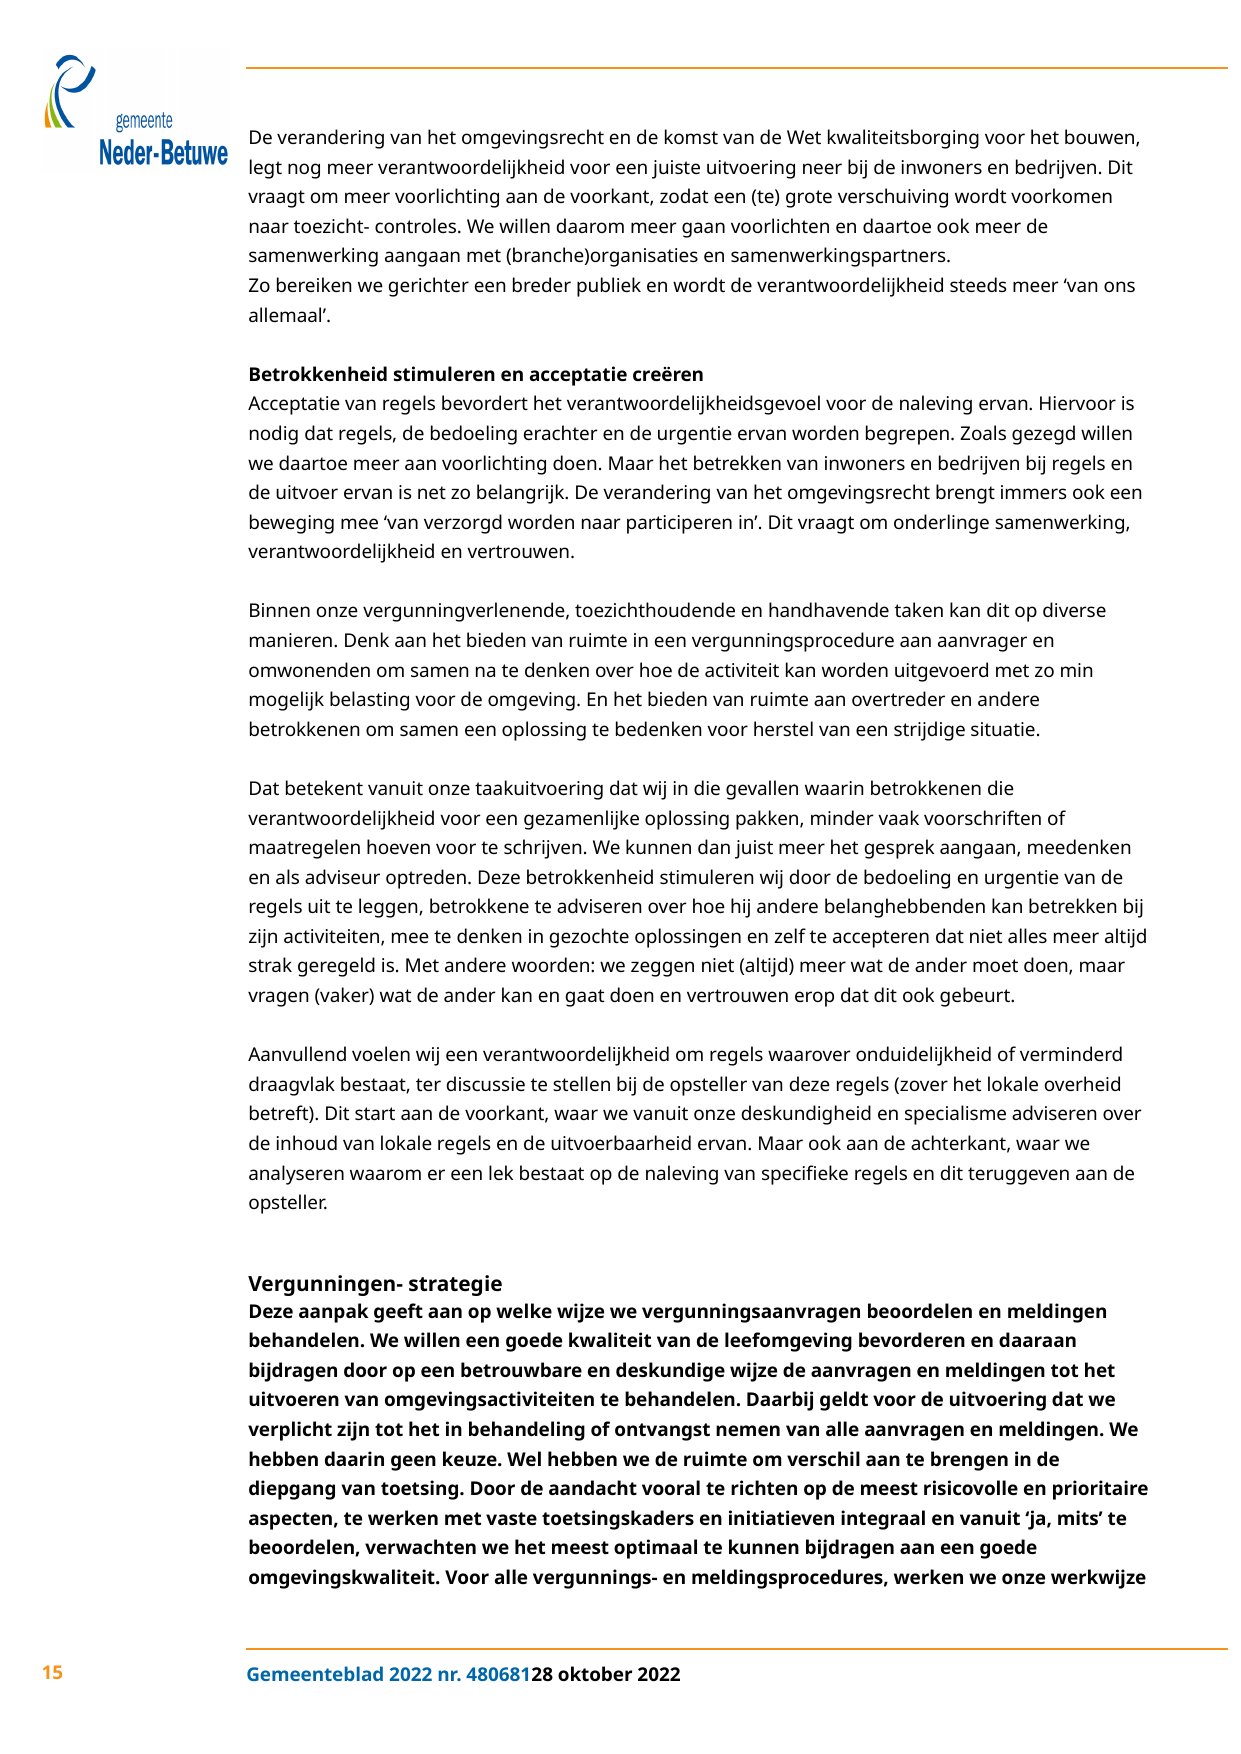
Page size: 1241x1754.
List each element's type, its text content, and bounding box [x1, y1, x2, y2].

text Vergunningen- strategie [248, 1269, 1152, 1298]
text Aanvullend voelen wij een verantwoordelijkheid om regels waarover onduidelijkheid of verminderd draagvlak bestaat, ter discussie te stellen bij de opsteller van deze regels (zover het lokale overheid betreft). Dit start aan de voorkant, waar we vanuit onze deskundigheid en specialisme adviseren over de inhoud van lokale regels en de uitvoerbaarheid ervan. Maar ook aan de achterkant, waar we analyseren waarom er een lek bestaat op de naleving van specifieke regels en dit teruggeven aan de opsteller. [248, 1041, 1152, 1215]
text Dat betekent vanuit onze taakuitvoering dat wij in die gevallen waarin betrokkenen die verantwoordelijkheid voor een gezamenlijke oplossing pakken, minder vaak voorschriften of maatregelen hoeven voor te schrijven. We kunnen dan juist meer het gesprek aangaan, meedenken en als adviseur optreden. Deze betrokkenheid stimuleren wij door de bedoeling en urgentie van de regels uit te leggen, betrokkene te adviseren over hoe hij andere belanghebbenden kan betrekken bij zijn activiteiten, mee te denken in gezochte oplossingen en zelf te accepteren dat niet alles meer altijd strak geregeld is. Met andere woorden: we zeggen niet (altijd) meer wat de ander moet doen, maar vragen (vaker) wat de ander kan en gaat doen en vertrouwen erop dat dit ook gebeurt. [248, 775, 1152, 1008]
text De verandering van het omgevingsrecht en de komst van de Wet kwaliteitsborging voor het bouwen, legt nog meer verantwoordelijkheid voor een juiste uitvoering neer bij de inwoners en bedrijven. Dit vraagt om meer voorlichting aan de voorkant, zodat een (te) grote verschuiving wordt voorkomen naar toezicht- controles. We willen daarom meer gaan voorlichten en daartoe ook meer de samenwerking aangaan met (branche)organisaties en samenwerkingspartners. [248, 124, 1152, 268]
text Deze aanpak geeft aan op welke wijze we vergunningsaanvragen beoordelen en meldingen behandelen. We willen een goede kwaliteit van de leefomgeving bevorderen en daaraan bijdragen door op een betrouwbare en deskundige wijze de aanvragen en meldingen tot het uitvoeren van omgevingsactiviteiten te behandelen. Daarbij geldt voor de uitvoering dat we verplicht zijn tot het in behandeling of ontvangst nemen van alle aanvragen en meldingen. We hebben daarin geen keuze. Wel hebben we de ruimte om verschil aan te brengen in de diepgang van toetsing. Door de aandacht vooral te richten op de meest risicovolle en prioritaire aspecten, te werken met vaste toetsingskaders en initiatieven integraal en vanuit ‘ja, mits’ te beoordelen, verwachten we het meest optimaal te kunnen bijdragen aan een goede omgevingskwaliteit. Voor alle vergunnings- en meldingsprocedures, werken we onze werkwijze [248, 1298, 1152, 1590]
text Zo bereiken we gerichter een breder publiek en wordt de verantwoordelijkheid steeds meer ‘van ons allemaal’. [248, 272, 1152, 328]
text Acceptatie van regels bevordert het verantwoordelijkheidsgevoel voor de naleving ervan. Hiervoor is nodig dat regels, de bedoeling erachter en de urgentie ervan worden begrepen. Zoals gezegd willen we daartoe meer aan voorlichting doen. Maar het betrekken van inwoners en bedrijven bij regels en de uitvoer ervan is net zo belangrijk. De verandering van het omgevingsrecht brengt immers ook een beweging mee ‘van verzorgd worden naar participeren in’. Dit vraagt om onderlinge samenwerking, verantwoordelijkheid en vertrouwen. [248, 391, 1152, 564]
picture [41, 47, 231, 172]
text Betrokkenheid stimuleren en acceptatie creëren [248, 361, 1152, 387]
text Binnen onze vergunningverlenende, toezichthoudende en handhavende taken kan dit op diverse manieren. Denk aan het bieden van ruimte in een vergunningsprocedure aan aanvrager en omwonenden om samen na te denken over hoe de activiteit kan worden uitgevoerd met zo min mogelijk belasting voor de omgeving. En het bieden van ruimte aan overtreder en andere betrokkenen om samen een oplossing te bedenken voor herstel van een strijdige situatie. [248, 598, 1152, 742]
